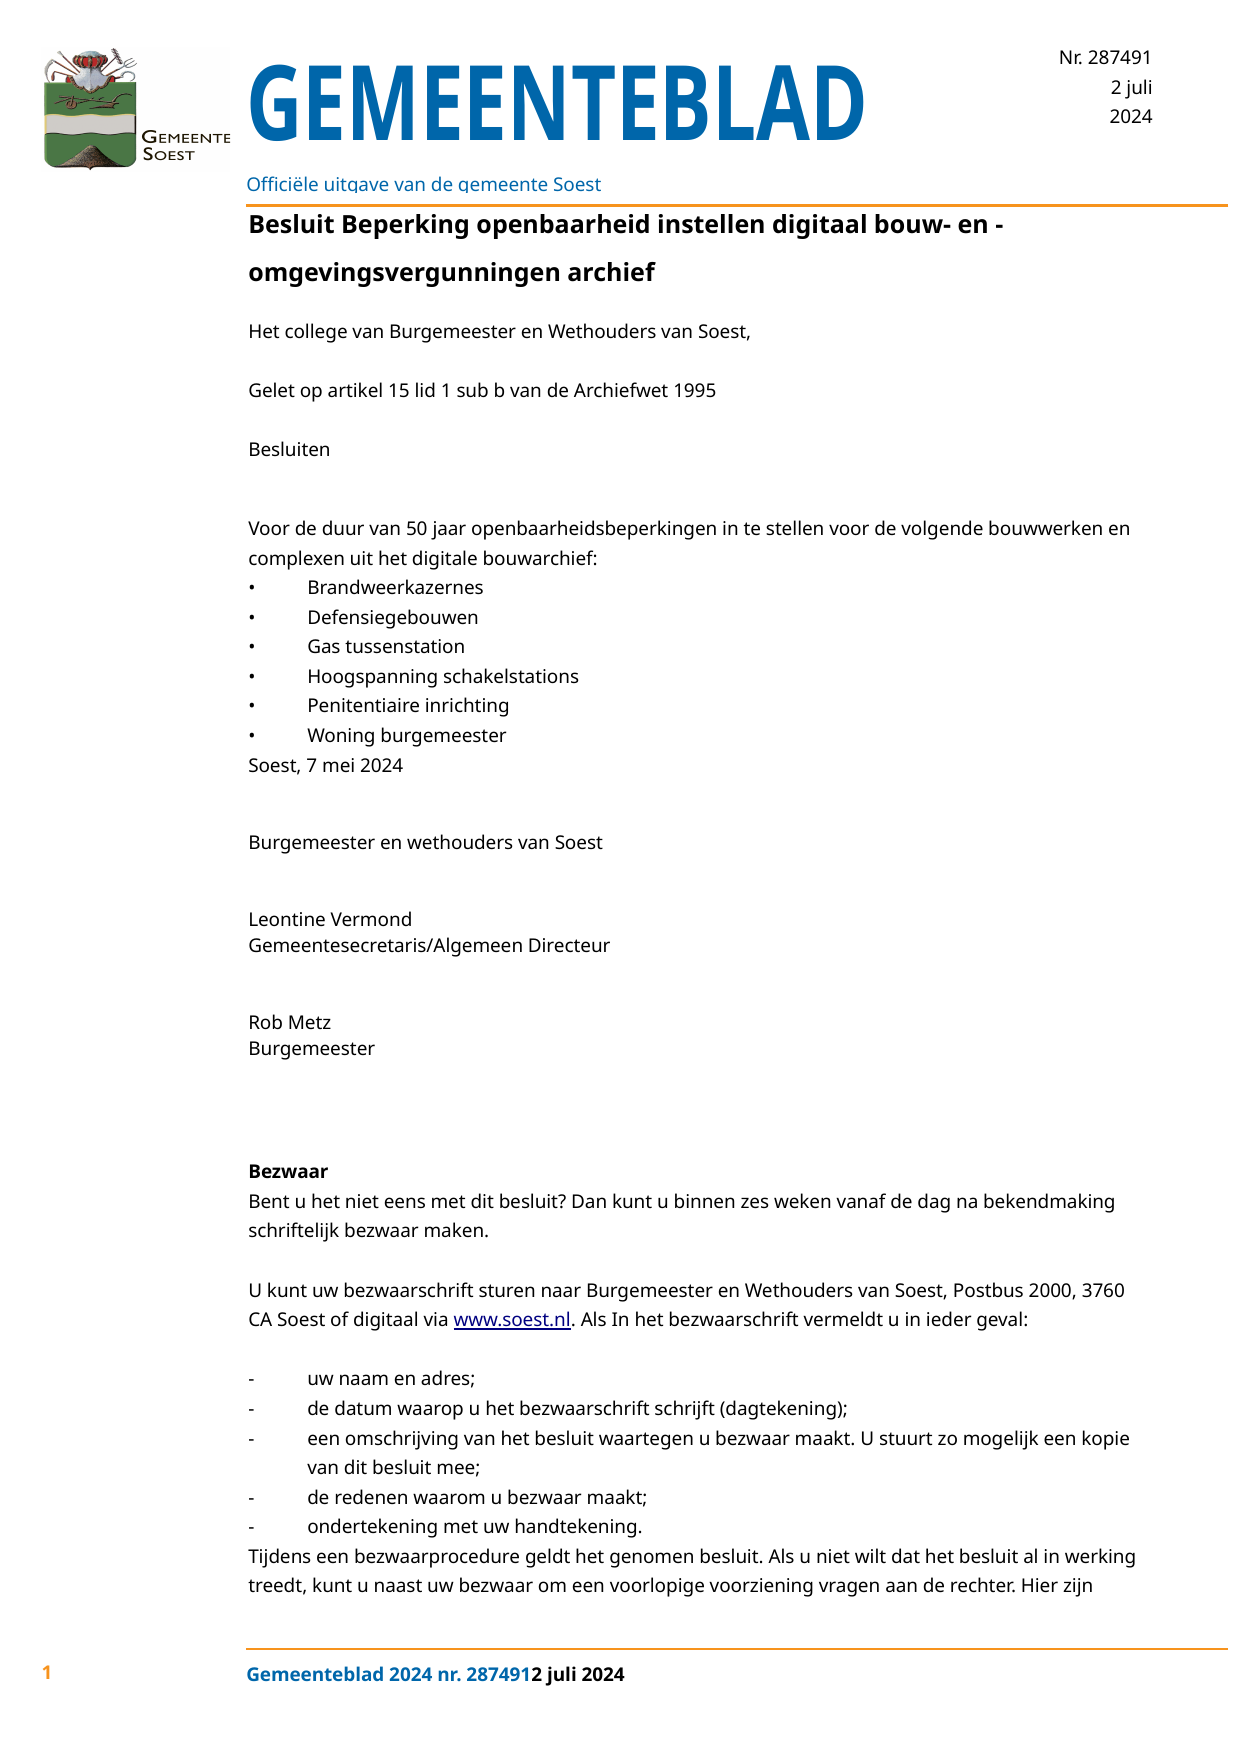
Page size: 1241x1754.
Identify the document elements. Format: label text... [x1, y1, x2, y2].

list de datum waarop u het bezwaarschrift schrijft (dagtekening); [248, 1395, 1152, 1421]
text Het college van Burgemeester en Wethouders van Soest, [248, 318, 1152, 344]
text Voor de duur van 50 jaar openbaarheidsbeperkingen in te stellen voor de volgende bouwwerken en complexen uit het digitale bouwarchief: [248, 515, 1152, 570]
text Soest, 7 mei 2024 [248, 752, 1152, 777]
picture [41, 47, 231, 172]
list Brandweerkazernes [248, 574, 1152, 600]
text Burgemeester en wethouders van Soest [248, 829, 1152, 855]
text Bezwaar [248, 1158, 1152, 1184]
text Rob Metz [248, 1009, 1152, 1035]
text Leontine Vermond [248, 906, 1152, 932]
list Penitentiaire inrichting [248, 693, 1152, 718]
text Gemeentesecretaris/Algemeen Directeur [248, 932, 1152, 958]
text Bent u het niet eens met dit besluit? Dan kunt u binnen zes weken vanaf de dag na bekendmaking schriftelijk bezwaar maken. [248, 1188, 1152, 1243]
text Gelet op artikel 15 lid 1 sub b van de Archiefwet 1995 [248, 377, 1152, 403]
text Besluiten [248, 436, 1152, 462]
list Hoogspanning schakelstations [248, 663, 1152, 689]
text U kunt uw bezwaarschrift sturen naar Burgemeester en Wethouders van Soest, Postbus 2000, 3760 CA Soest of digitaal via www.soest.nl. Als In het bezwaarschrift vermeldt u in ieder geval: [248, 1277, 1152, 1332]
text Besluit Beperking openbaarheid instellen digitaal bouw- en - omgevingsvergunningen archief [248, 207, 1152, 288]
list Defensiegebouwen [248, 604, 1152, 629]
text Tijdens een bezwaarprocedure geldt het genomen besluit. Als u niet wilt dat het besluit al in werking treedt, kunt u naast uw bezwaar om een voorlopige voorziening vragen aan de rechter. Hier zijn [248, 1543, 1152, 1598]
list een omschrijving van het besluit waartegen u bezwaar maakt. U stuurt zo mogelijk een kopie van dit besluit mee; [248, 1425, 1152, 1480]
list Woning burgemeester [248, 722, 1152, 748]
list ondertekening met uw handtekening. [248, 1513, 1152, 1539]
list de redenen waarom u bezwaar maakt; [248, 1484, 1152, 1510]
list Gas tussenstation [248, 633, 1152, 659]
text Burgemeester [248, 1035, 1152, 1061]
list uw naam en adres; [248, 1366, 1152, 1391]
